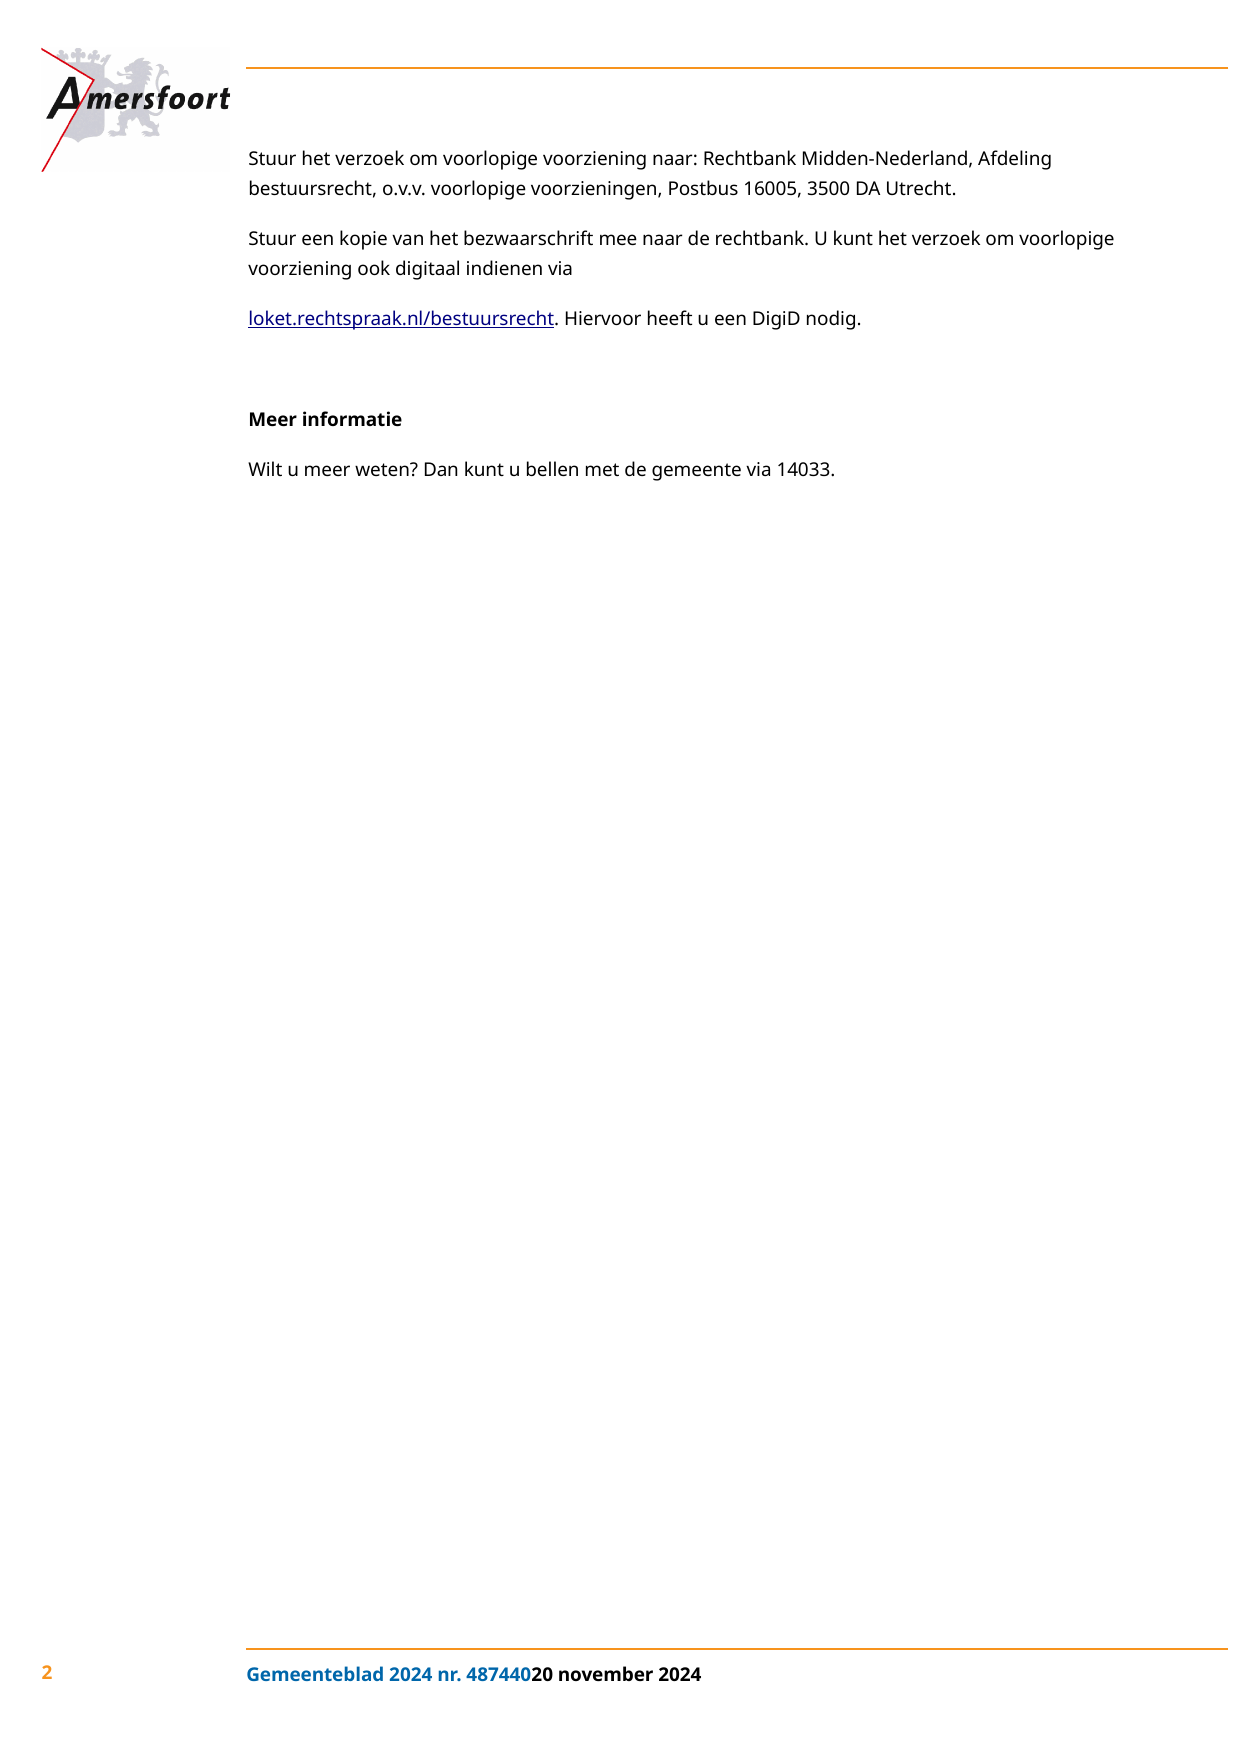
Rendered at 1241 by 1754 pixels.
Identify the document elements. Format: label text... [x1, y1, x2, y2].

picture [41, 47, 231, 172]
text Stuur een kopie van het bezwaarschrift mee naar de rechtbank. U kunt het verzoek om voorlopige voorziening ook digitaal indienen via [248, 225, 1152, 281]
text Meer informatie [248, 406, 1152, 432]
text Stuur het verzoek om voorlopige voorziening naar: Rechtbank Midden-Nederland, Afdeling bestuursrecht, o.v.v. voorlopige voorzieningen, Postbus 16005, 3500 DA Utrecht. [248, 145, 1152, 201]
text loket.rechtspraak.nl/bestuursrecht. Hiervoor heeft u een DigiD nodig. [248, 305, 1152, 331]
text Wilt u meer weten? Dan kunt u bellen met de gemeente via 14033. [248, 456, 1152, 482]
